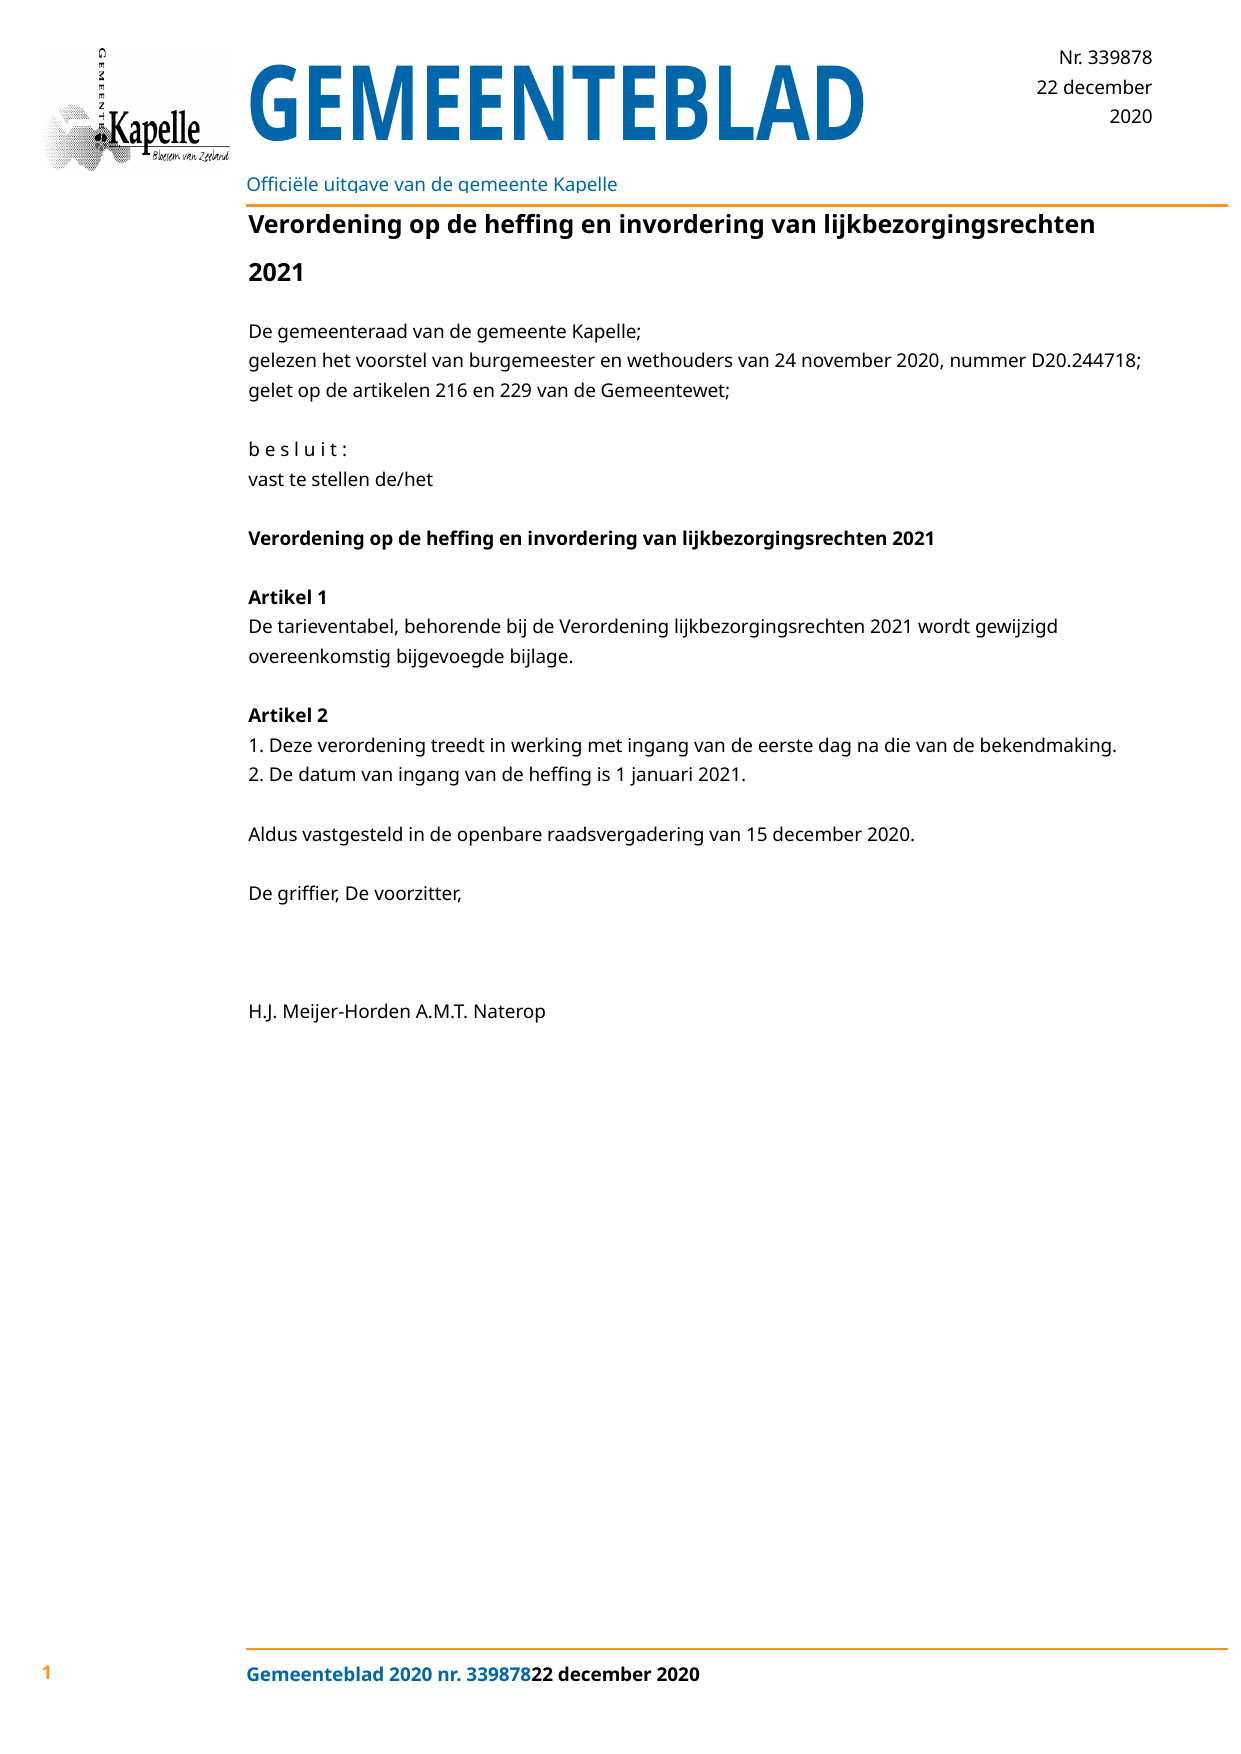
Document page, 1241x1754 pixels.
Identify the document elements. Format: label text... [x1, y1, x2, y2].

text Verordening op de heffing en invordering van lijkbezorgingsrechten 2021 [248, 207, 1152, 288]
text 1. Deze verordening treedt in werking met ingang van de eerste dag na die van de bekendmaking. [248, 732, 1152, 758]
text Aldus vastgesteld in de openbare raadsvergadering van 15 december 2020. [248, 821, 1152, 847]
text De tarieventabel, behorende bij de Verordening lijkbezorgingsrechten 2021 wordt gewijzigd overeenkomstig bijgevoegde bijlage. [248, 614, 1152, 669]
text 2. De datum van ingang van de heffing is 1 januari 2021. [248, 762, 1152, 787]
text b e s l u i t : [248, 436, 1152, 462]
text Artikel 2 [248, 702, 1152, 728]
text H.J. Meijer-Horden A.M.T. Naterop [248, 998, 1152, 1024]
text Artikel 1 [248, 584, 1152, 610]
text gelezen het voorstel van burgemeester en wethouders van 24 november 2020, nummer D20.244718; [248, 347, 1152, 373]
text gelet op de artikelen 216 en 229 van de Gemeentewet; [248, 377, 1152, 403]
text De gemeenteraad van de gemeente Kapelle; [248, 318, 1152, 344]
text Verordening op de heffing en invordering van lijkbezorgingsrechten 2021 [248, 525, 1152, 551]
text vast te stellen de/het [248, 466, 1152, 492]
text De griffier, De voorzitter, [248, 880, 1152, 906]
picture [41, 47, 231, 172]
